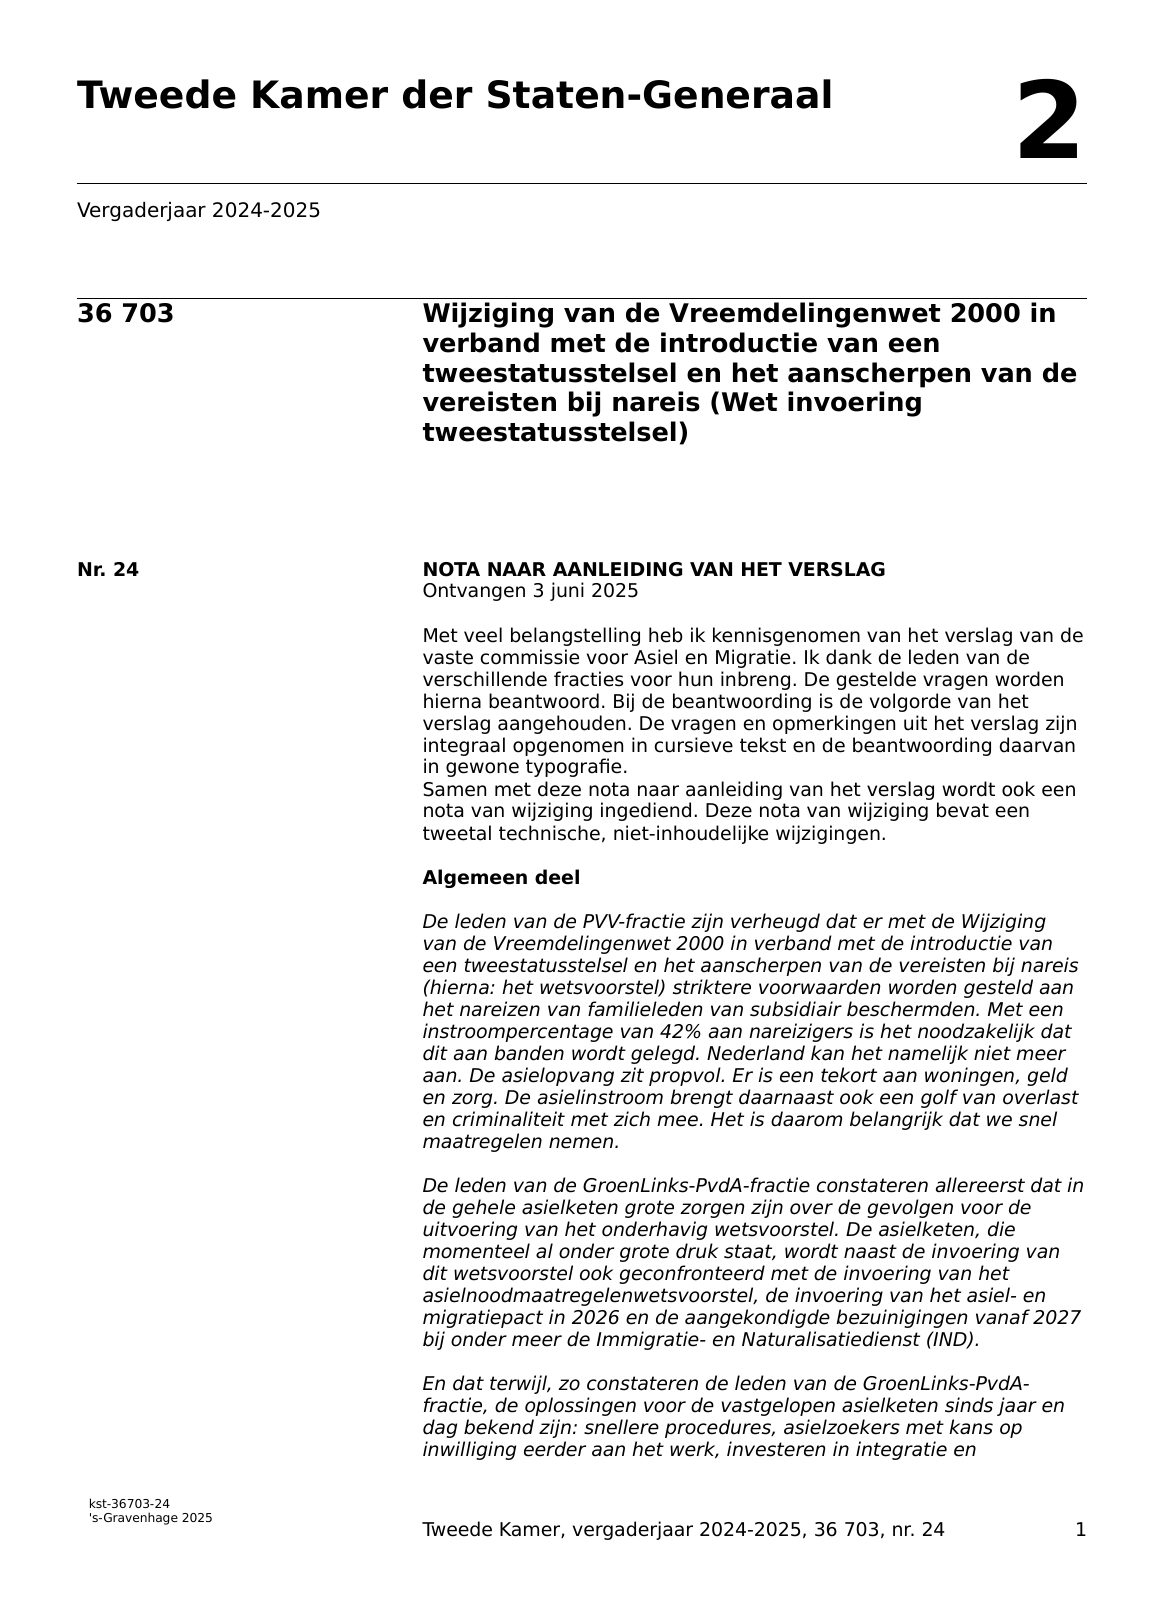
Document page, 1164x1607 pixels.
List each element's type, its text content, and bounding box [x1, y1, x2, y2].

text Samen met deze nota naar aanleiding van het verslag wordt ook een nota van wijziging ingediend. Deze nota van wijziging bevat een tweetal technische, niet-inhoudelijke wijzigingen. [422, 778, 1087, 844]
text De leden van de GroenLinks-PvdA-fractie constateren allereerst dat in de gehele asielketen grote zorgen zijn over de gevolgen voor de uitvoering van het onderhavig wetsvoorstel. De asielketen, die momenteel al onder grote druk staat, wordt naast de invoering van dit wetsvoorstel ook geconfronteerd met de invoering van het asielnoodmaatregelenwetsvoorstel, de invoering van het asiel- en migratiepact in 2026 en de aangekondigde bezuinigingen vanaf 2027 bij onder meer de Immigratie- en Naturalisatiedienst (IND). [422, 1175, 1087, 1351]
table_header 2 [886, 59, 1087, 183]
subtitle Nr. 24 NOTA NAAR AANLEIDING VAN HET VERSLAG [77, 558, 1087, 580]
text kst-36703-24 [88, 1497, 323, 1511]
table_cell Vergaderjaar 2024-2025 [77, 184, 1087, 298]
table_header Tweede Kamer der Staten-Generaal [77, 59, 886, 183]
text Ontvangen 3 juni 2025 [422, 580, 1087, 602]
text Met veel belangstelling heb ik kennisgenomen van het verslag van de vaste commissie voor Asiel en Migratie. Ik dank de leden van de verschillende fracties voor hun inbreng. De gestelde vragen worden hierna beantwoord. Bij de beantwoording is de volgorde van het verslag aangehouden. De vragen en opmerkingen uit het verslag zijn integraal opgenomen in cursieve tekst en de beantwoording daarvan in gewone typografie. [422, 624, 1087, 778]
subtitle Algemeen deel [422, 867, 1087, 888]
text 's-Gravenhage 2025 [88, 1511, 323, 1525]
subtitle 36 703 Wijziging van de Vreemdelingenwet 2000 in verband met de introductie van een tweestatusstelsel en het aanscherpen van de vereisten bij nareis (Wet invoering tweestatusstelsel) [77, 299, 1087, 447]
text En dat terwijl, zo constateren de leden van de GroenLinks-PvdA-fractie, de oplossingen voor de vastgelopen asielketen sinds jaar en dag bekend zijn: snellere procedures, asielzoekers met kans op inwilliging eerder aan het werk, investeren in integratie en [422, 1373, 1087, 1461]
text De leden van de PVV-fractie zijn verheugd dat er met de Wijziging van de Vreemdelingenwet 2000 in verband met de introductie van een tweestatusstelsel en het aanscherpen van de vereisten bij nareis (hierna: het wetsvoorstel) striktere voorwaarden worden gesteld aan het nareizen van familieleden van subsidiair beschermden. Met een instroompercentage van 42% aan nareizigers is het noodzakelijk dat dit aan banden wordt gelegd. Nederland kan het namelijk niet meer aan. De asielopvang zit propvol. Er is een tekort aan woningen, geld en zorg. De asielinstroom brengt daarnaast ook een golf van overlast en criminaliteit met zich mee. Het is daarom belangrijk dat we snel maatregelen nemen. [422, 911, 1087, 1152]
